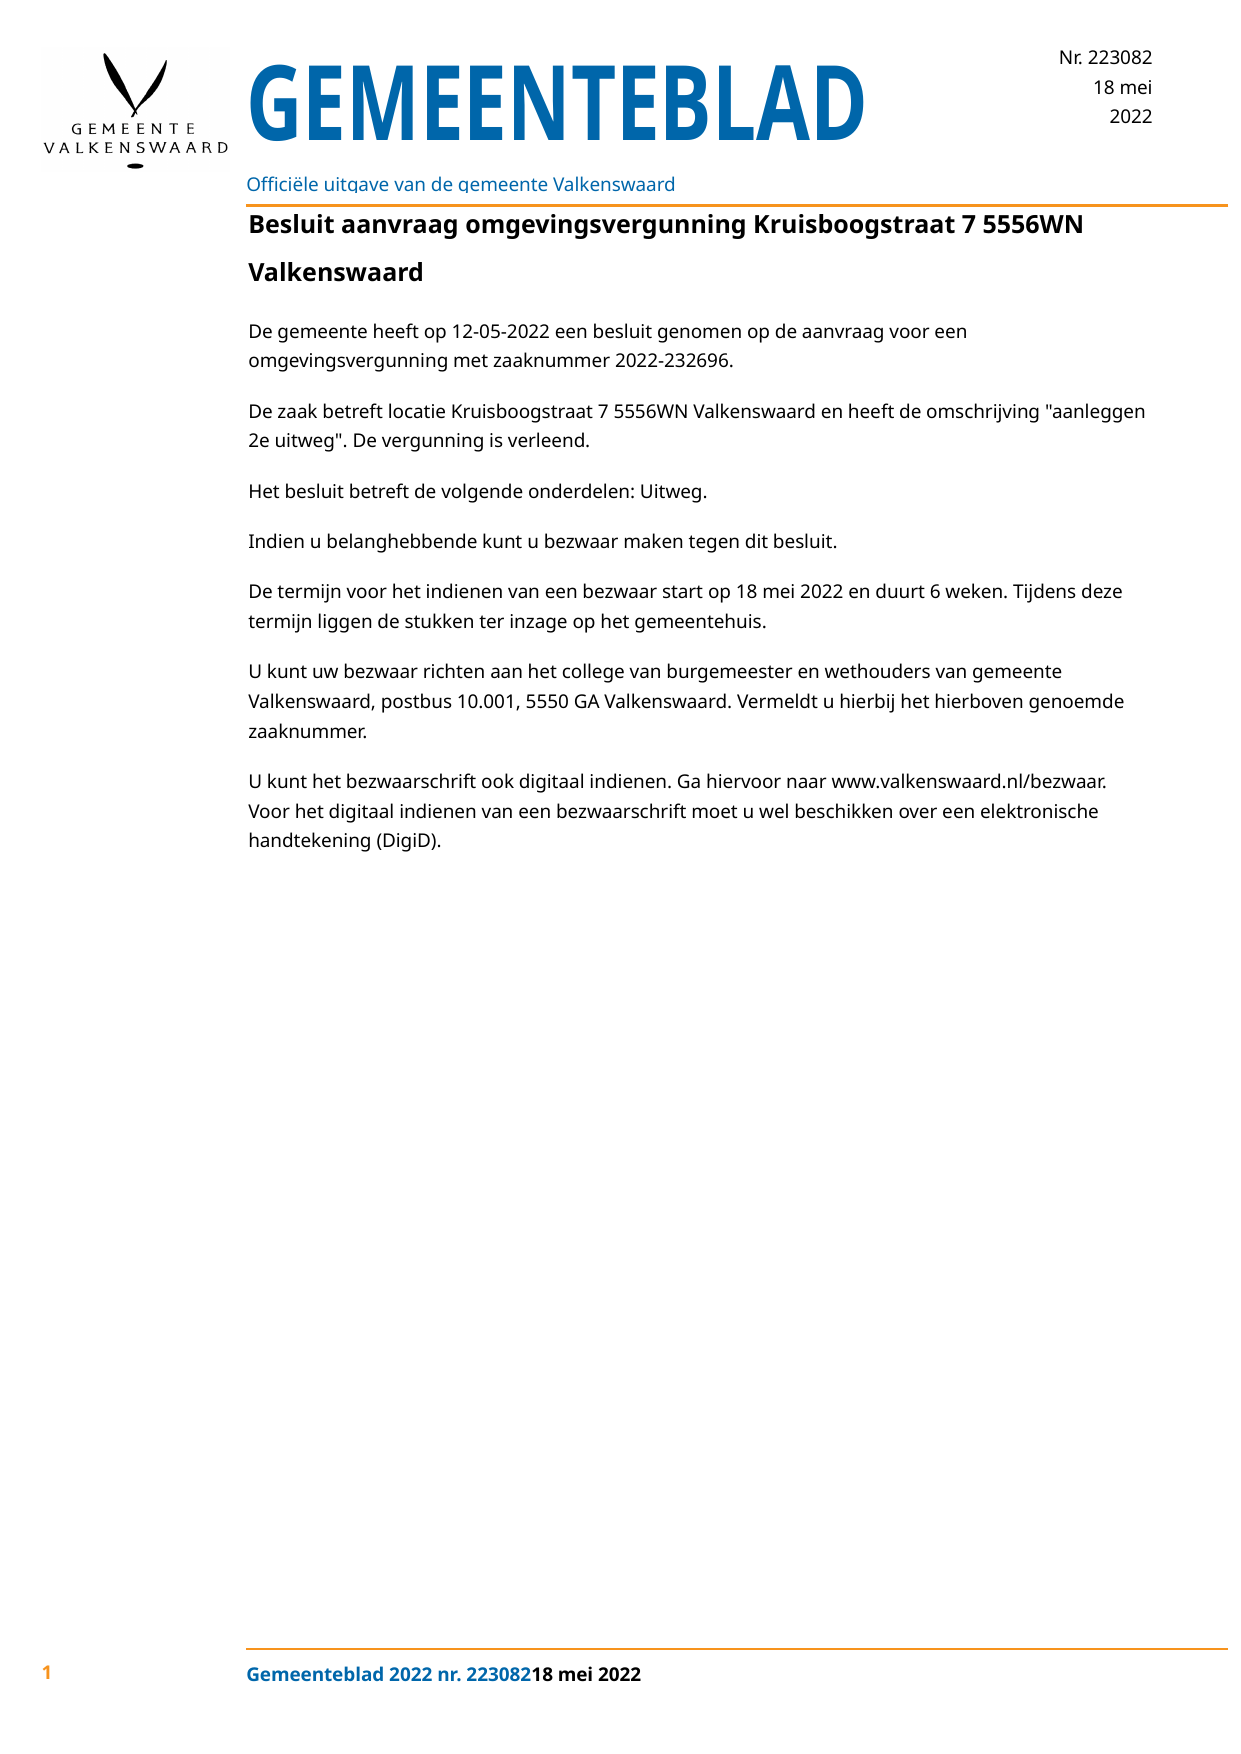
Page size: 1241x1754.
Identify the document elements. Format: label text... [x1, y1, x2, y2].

picture [41, 47, 231, 172]
text De zaak betreft locatie Kruisboogstraat 7 5556WN Valkenswaard en heeft de omschrijving "aanleggen 2e uitweg". De vergunning is verleend. [248, 398, 1152, 453]
text De termijn voor het indienen van een bezwaar start op 18 mei 2022 en duurt 6 weken. Tijdens deze termijn liggen de stukken ter inzage op het gemeentehuis. [248, 579, 1152, 634]
text U kunt het bezwaarschrift ook digitaal indienen. Ga hiervoor naar www.valkenswaard.nl/bezwaar. Voor het digitaal indienen van een bezwaarschrift moet u wel beschikken over een elektronische handtekening (DigiD). [248, 768, 1152, 853]
text U kunt uw bezwaar richten aan het college van burgemeester en wethouders van gemeente Valkenswaard, postbus 10.001, 5550 GA Valkenswaard. Vermeldt u hierbij het hierboven genoemde zaaknummer. [248, 659, 1152, 744]
text Het besluit betreft de volgende onderdelen: Uitweg. [248, 478, 1152, 504]
text De gemeente heeft op 12-05-2022 een besluit genomen op de aanvraag voor een omgevingsvergunning met zaaknummer 2022-232696. [248, 318, 1152, 373]
text Indien u belanghebbende kunt u bezwaar maken tegen dit besluit. [248, 528, 1152, 554]
text Besluit aanvraag omgevingsvergunning Kruisboogstraat 7 5556WN Valkenswaard [248, 207, 1152, 288]
